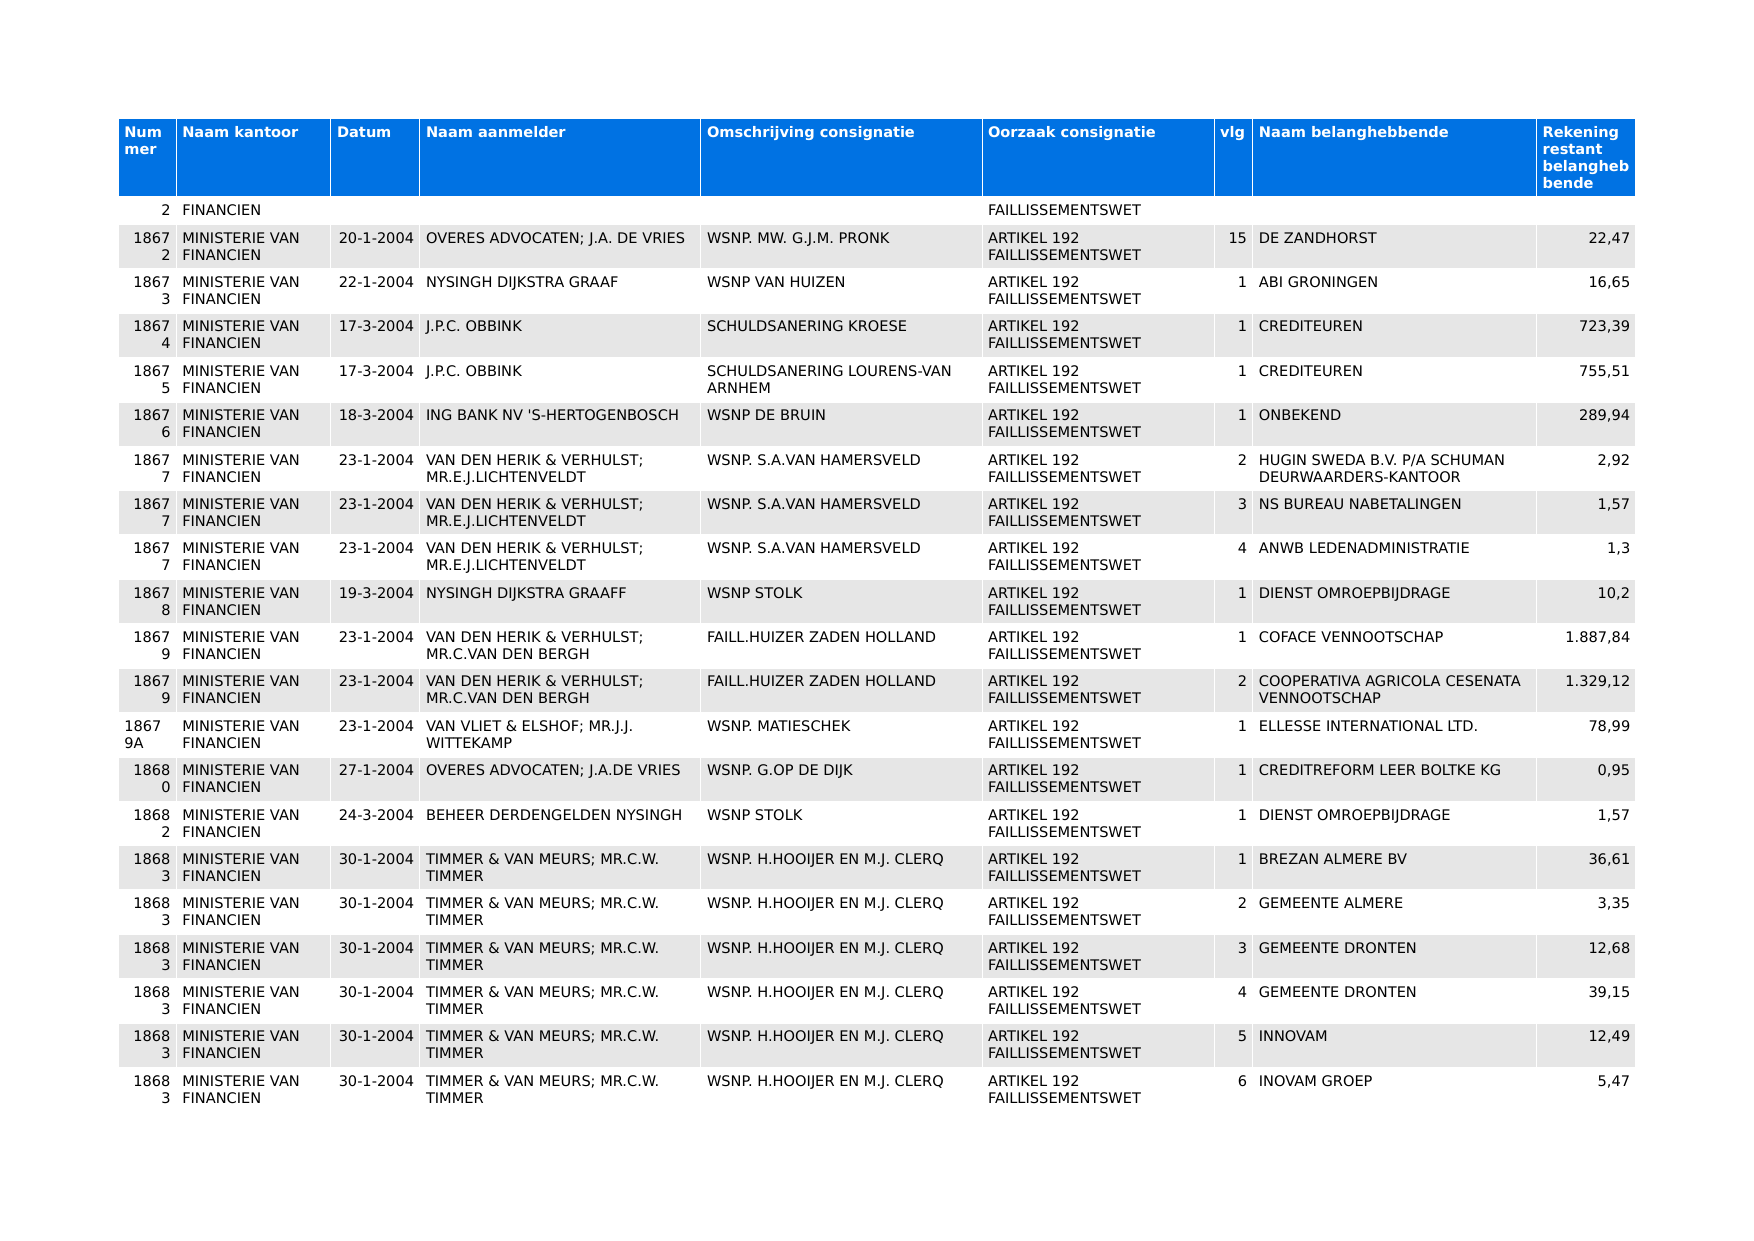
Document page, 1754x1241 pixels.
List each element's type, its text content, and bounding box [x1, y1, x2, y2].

table_cell 23-1-2004 [331, 536, 419, 579]
table_cell 6 [1215, 1068, 1252, 1111]
table_header Naam kantoor [177, 119, 330, 196]
table_cell 39,15 [1537, 979, 1635, 1023]
table_cell 1 [1215, 758, 1252, 801]
table_cell 1 [1215, 713, 1252, 756]
table_cell 1.887,84 [1537, 624, 1635, 668]
table_cell 1 [1215, 403, 1252, 446]
table_cell VAN VLIET & ELSHOF; MR.J.J. WITTEKAMP [420, 713, 700, 756]
table_cell 18677 [119, 536, 176, 579]
table_cell 18673 [119, 269, 176, 313]
table_cell MINISTERIE VAN FINANCIEN [177, 314, 330, 357]
table_cell ANWB LEDENADMINISTRATIE [1253, 536, 1536, 579]
table_cell 1 [1215, 846, 1252, 889]
table_cell NYSINGH DIJKSTRA GRAAF [420, 269, 700, 313]
table_cell MINISTERIE VAN FINANCIEN [177, 669, 330, 712]
table_cell MINISTERIE VAN FINANCIEN [177, 891, 330, 934]
table_cell WSNP. H.HOOIJER EN M.J. CLERQ [701, 891, 982, 934]
table_header Naam aanmelder [420, 119, 700, 196]
table_cell 30-1-2004 [331, 891, 419, 934]
table_cell [1537, 198, 1635, 224]
table_cell 18676 [119, 403, 176, 446]
table_cell 18679 [119, 669, 176, 712]
table_cell INNOVAM [1253, 1024, 1536, 1067]
table_cell CREDITEUREN [1253, 358, 1536, 401]
table_cell 18679A [119, 713, 176, 756]
table_cell [1253, 198, 1536, 224]
table_cell MINISTERIE VAN FINANCIEN [177, 624, 330, 668]
table_cell 19-3-2004 [331, 580, 419, 623]
table_cell ARTIKEL 192 FAILLISSEMENTSWET [983, 536, 1214, 579]
table_cell NYSINGH DIJKSTRA GRAAFF [420, 580, 700, 623]
table_cell WSNP. G.OP DE DIJK [701, 758, 982, 801]
table_cell 4 [1215, 536, 1252, 579]
table_cell WSNP. H.HOOIJER EN M.J. CLERQ [701, 1068, 982, 1111]
table_cell ARTIKEL 192 FAILLISSEMENTSWET [983, 758, 1214, 801]
table_cell 10,2 [1537, 580, 1635, 623]
table_cell 23-1-2004 [331, 447, 419, 490]
table_cell HUGIN SWEDA B.V. P/A SCHUMAN DEURWAARDERS-KANTOOR [1253, 447, 1536, 490]
table_cell MINISTERIE VAN FINANCIEN [177, 358, 330, 401]
table_cell ARTIKEL 192 FAILLISSEMENTSWET [983, 669, 1214, 712]
table_cell ARTIKEL 192 FAILLISSEMENTSWET [983, 447, 1214, 490]
table_cell ARTIKEL 192 FAILLISSEMENTSWET [983, 580, 1214, 623]
table_cell BREZAN ALMERE BV [1253, 846, 1536, 889]
table_header Nummer [119, 119, 176, 196]
table_cell 18680 [119, 758, 176, 801]
table_cell WSNP. S.A.VAN HAMERSVELD [701, 536, 982, 579]
table_cell MINISTERIE VAN FINANCIEN [177, 935, 330, 978]
table_cell MINISTERIE VAN FINANCIEN [177, 269, 330, 313]
table_cell WSNP STOLK [701, 802, 982, 845]
table_cell MINISTERIE VAN FINANCIEN [177, 447, 330, 490]
table_cell 36,61 [1537, 846, 1635, 889]
table_cell 3,35 [1537, 891, 1635, 934]
table_cell MINISTERIE VAN FINANCIEN [177, 580, 330, 623]
table_cell INOVAM GROEP [1253, 1068, 1536, 1111]
table_cell [701, 198, 982, 224]
table_cell TIMMER & VAN MEURS; MR.C.W. TIMMER [420, 935, 700, 978]
table_cell WSNP STOLK [701, 580, 982, 623]
table_cell 16,65 [1537, 269, 1635, 313]
table_cell 18677 [119, 447, 176, 490]
table_header vlg [1215, 119, 1252, 196]
table_cell WSNP. MATIESCHEK [701, 713, 982, 756]
table_cell MINISTERIE VAN FINANCIEN [177, 225, 330, 268]
table_cell WSNP. H.HOOIJER EN M.J. CLERQ [701, 935, 982, 978]
table_cell WSNP. H.HOOIJER EN M.J. CLERQ [701, 846, 982, 889]
table_cell 723,39 [1537, 314, 1635, 357]
table_cell GEMEENTE DRONTEN [1253, 935, 1536, 978]
table_cell OVERES ADVOCATEN; J.A.DE VRIES [420, 758, 700, 801]
table_cell MINISTERIE VAN FINANCIEN [177, 403, 330, 446]
table_cell MINISTERIE VAN FINANCIEN [177, 1068, 330, 1111]
table_cell 30-1-2004 [331, 979, 419, 1023]
table_cell MINISTERIE VAN FINANCIEN [177, 491, 330, 534]
table_cell 289,94 [1537, 403, 1635, 446]
table_header Oorzaak consignatie [983, 119, 1214, 196]
table_cell ARTIKEL 192 FAILLISSEMENTSWET [983, 802, 1214, 845]
table_cell 78,99 [1537, 713, 1635, 756]
table_cell GEMEENTE ALMERE [1253, 891, 1536, 934]
table_cell COFACE VENNOOTSCHAP [1253, 624, 1536, 668]
table_cell 18674 [119, 314, 176, 357]
table_cell 2 [1215, 669, 1252, 712]
table_header Naam belanghebbende [1253, 119, 1536, 196]
table_cell ONBEKEND [1253, 403, 1536, 446]
table_cell DE ZANDHORST [1253, 225, 1536, 268]
table_cell MINISTERIE VAN FINANCIEN [177, 802, 330, 845]
table_cell 3 [1215, 491, 1252, 534]
table_cell 23-1-2004 [331, 669, 419, 712]
table_cell 22-1-2004 [331, 269, 419, 313]
table_cell ING BANK NV 'S-HERTOGENBOSCH [420, 403, 700, 446]
table_cell MINISTERIE VAN FINANCIEN [177, 979, 330, 1023]
table_cell FAILLISSEMENTSWET [983, 198, 1214, 224]
table_cell DIENST OMROEPBIJDRAGE [1253, 580, 1536, 623]
table_cell 1 [1215, 269, 1252, 313]
table_cell TIMMER & VAN MEURS; MR.C.W. TIMMER [420, 1024, 700, 1067]
table_cell 30-1-2004 [331, 1068, 419, 1111]
table_cell 1 [1215, 314, 1252, 357]
table_cell 1 [1215, 802, 1252, 845]
table_cell 1 [1215, 624, 1252, 668]
table_cell ARTIKEL 192 FAILLISSEMENTSWET [983, 491, 1214, 534]
table_cell 30-1-2004 [331, 846, 419, 889]
table_cell 18677 [119, 491, 176, 534]
table_cell 12,49 [1537, 1024, 1635, 1067]
table_cell WSNP VAN HUIZEN [701, 269, 982, 313]
table_cell ARTIKEL 192 FAILLISSEMENTSWET [983, 269, 1214, 313]
table_cell ARTIKEL 192 FAILLISSEMENTSWET [983, 1024, 1214, 1067]
table_cell 18679 [119, 624, 176, 668]
table_cell 2 [1215, 891, 1252, 934]
table_cell 3 [1215, 935, 1252, 978]
table_cell MINISTERIE VAN FINANCIEN [177, 536, 330, 579]
table_cell [420, 198, 700, 224]
table_cell ARTIKEL 192 FAILLISSEMENTSWET [983, 935, 1214, 978]
table_cell 1,3 [1537, 536, 1635, 579]
table_cell FAILL.HUIZER ZADEN HOLLAND [701, 669, 982, 712]
table_cell 18683 [119, 846, 176, 889]
table_cell 23-1-2004 [331, 624, 419, 668]
table_cell 18-3-2004 [331, 403, 419, 446]
table_cell MINISTERIE VAN FINANCIEN [177, 758, 330, 801]
table_cell ELLESSE INTERNATIONAL LTD. [1253, 713, 1536, 756]
table_cell ARTIKEL 192 FAILLISSEMENTSWET [983, 624, 1214, 668]
table_cell 1,57 [1537, 802, 1635, 845]
table_cell 1 [1215, 358, 1252, 401]
table_cell 18682 [119, 802, 176, 845]
table_cell 0,95 [1537, 758, 1635, 801]
table_cell 18675 [119, 358, 176, 401]
table_cell VAN DEN HERIK & VERHULST; MR.C.VAN DEN BERGH [420, 669, 700, 712]
table_cell WSNP. H.HOOIJER EN M.J. CLERQ [701, 979, 982, 1023]
table_cell SCHULDSANERING KROESE [701, 314, 982, 357]
table_cell TIMMER & VAN MEURS; MR.C.W. TIMMER [420, 1068, 700, 1111]
table_cell WSNP. H.HOOIJER EN M.J. CLERQ [701, 1024, 982, 1067]
table_cell 18683 [119, 1068, 176, 1111]
table_cell ARTIKEL 192 FAILLISSEMENTSWET [983, 1068, 1214, 1111]
table_cell VAN DEN HERIK & VERHULST; MR.E.J.LICHTENVELDT [420, 447, 700, 490]
table_cell WSNP. MW. G.J.M. PRONK [701, 225, 982, 268]
table_cell 2 [1215, 447, 1252, 490]
table_cell 12,68 [1537, 935, 1635, 978]
table_cell 4 [1215, 979, 1252, 1023]
table_header Datum [331, 119, 419, 196]
table_cell 755,51 [1537, 358, 1635, 401]
table_cell 1,57 [1537, 491, 1635, 534]
table_cell 27-1-2004 [331, 758, 419, 801]
table_cell 18683 [119, 891, 176, 934]
table_cell CREDITEUREN [1253, 314, 1536, 357]
table_cell FAILL.HUIZER ZADEN HOLLAND [701, 624, 982, 668]
table_cell TIMMER & VAN MEURS; MR.C.W. TIMMER [420, 846, 700, 889]
table_cell ARTIKEL 192 FAILLISSEMENTSWET [983, 713, 1214, 756]
table_cell 18683 [119, 979, 176, 1023]
table_cell 23-1-2004 [331, 713, 419, 756]
table_cell GEMEENTE DRONTEN [1253, 979, 1536, 1023]
table_cell MINISTERIE VAN FINANCIEN [177, 846, 330, 889]
table_cell [1215, 198, 1252, 224]
table_cell 15 [1215, 225, 1252, 268]
table_cell SCHULDSANERING LOURENS-VAN ARNHEM [701, 358, 982, 401]
table_cell DIENST OMROEPBIJDRAGE [1253, 802, 1536, 845]
table_cell J.P.C. OBBINK [420, 358, 700, 401]
table_cell MINISTERIE VAN FINANCIEN [177, 1024, 330, 1067]
table_cell 1.329,12 [1537, 669, 1635, 712]
table_cell FINANCIEN [177, 198, 330, 224]
table_cell 18672 [119, 225, 176, 268]
table_cell 30-1-2004 [331, 935, 419, 978]
table_cell 18683 [119, 935, 176, 978]
table_cell WSNP. S.A.VAN HAMERSVELD [701, 447, 982, 490]
table_cell 2,92 [1537, 447, 1635, 490]
table_cell [331, 198, 419, 224]
table_header Omschrijving consignatie [701, 119, 982, 196]
table_cell COOPERATIVA AGRICOLA CESENATA VENNOOTSCHAP [1253, 669, 1536, 712]
table_cell TIMMER & VAN MEURS; MR.C.W. TIMMER [420, 979, 700, 1023]
table_cell BEHEER DERDENGELDEN NYSINGH [420, 802, 700, 845]
table_cell ARTIKEL 192 FAILLISSEMENTSWET [983, 225, 1214, 268]
table_cell 23-1-2004 [331, 491, 419, 534]
table_cell TIMMER & VAN MEURS; MR.C.W. TIMMER [420, 891, 700, 934]
table_cell 17-3-2004 [331, 358, 419, 401]
table_cell ARTIKEL 192 FAILLISSEMENTSWET [983, 891, 1214, 934]
table_cell WSNP DE BRUIN [701, 403, 982, 446]
table_cell 18683 [119, 1024, 176, 1067]
table_cell ARTIKEL 192 FAILLISSEMENTSWET [983, 403, 1214, 446]
table_cell ARTIKEL 192 FAILLISSEMENTSWET [983, 846, 1214, 889]
table_cell VAN DEN HERIK & VERHULST; MR.E.J.LICHTENVELDT [420, 536, 700, 579]
table_cell ARTIKEL 192 FAILLISSEMENTSWET [983, 358, 1214, 401]
table_cell 30-1-2004 [331, 1024, 419, 1067]
table_cell 1 [1215, 580, 1252, 623]
table_cell MINISTERIE VAN FINANCIEN [177, 713, 330, 756]
table_cell NS BUREAU NABETALINGEN [1253, 491, 1536, 534]
table_cell 5,47 [1537, 1068, 1635, 1111]
table_cell 17-3-2004 [331, 314, 419, 357]
table_cell 5 [1215, 1024, 1252, 1067]
table_header Rekening restant belanghebbende [1537, 119, 1635, 196]
table_cell VAN DEN HERIK & VERHULST; MR.C.VAN DEN BERGH [420, 624, 700, 668]
table_cell 22,47 [1537, 225, 1635, 268]
table_cell ARTIKEL 192 FAILLISSEMENTSWET [983, 314, 1214, 357]
table_cell VAN DEN HERIK & VERHULST; MR.E.J.LICHTENVELDT [420, 491, 700, 534]
table_cell 24-3-2004 [331, 802, 419, 845]
table_cell 20-1-2004 [331, 225, 419, 268]
table_cell 18678 [119, 580, 176, 623]
table_cell ARTIKEL 192 FAILLISSEMENTSWET [983, 979, 1214, 1023]
table_cell CREDITREFORM LEER BOLTKE KG [1253, 758, 1536, 801]
table_cell OVERES ADVOCATEN; J.A. DE VRIES [420, 225, 700, 268]
table_cell ABI GRONINGEN [1253, 269, 1536, 313]
table_cell 2 [119, 198, 176, 224]
table_cell WSNP. S.A.VAN HAMERSVELD [701, 491, 982, 534]
table_cell J.P.C. OBBINK [420, 314, 700, 357]
